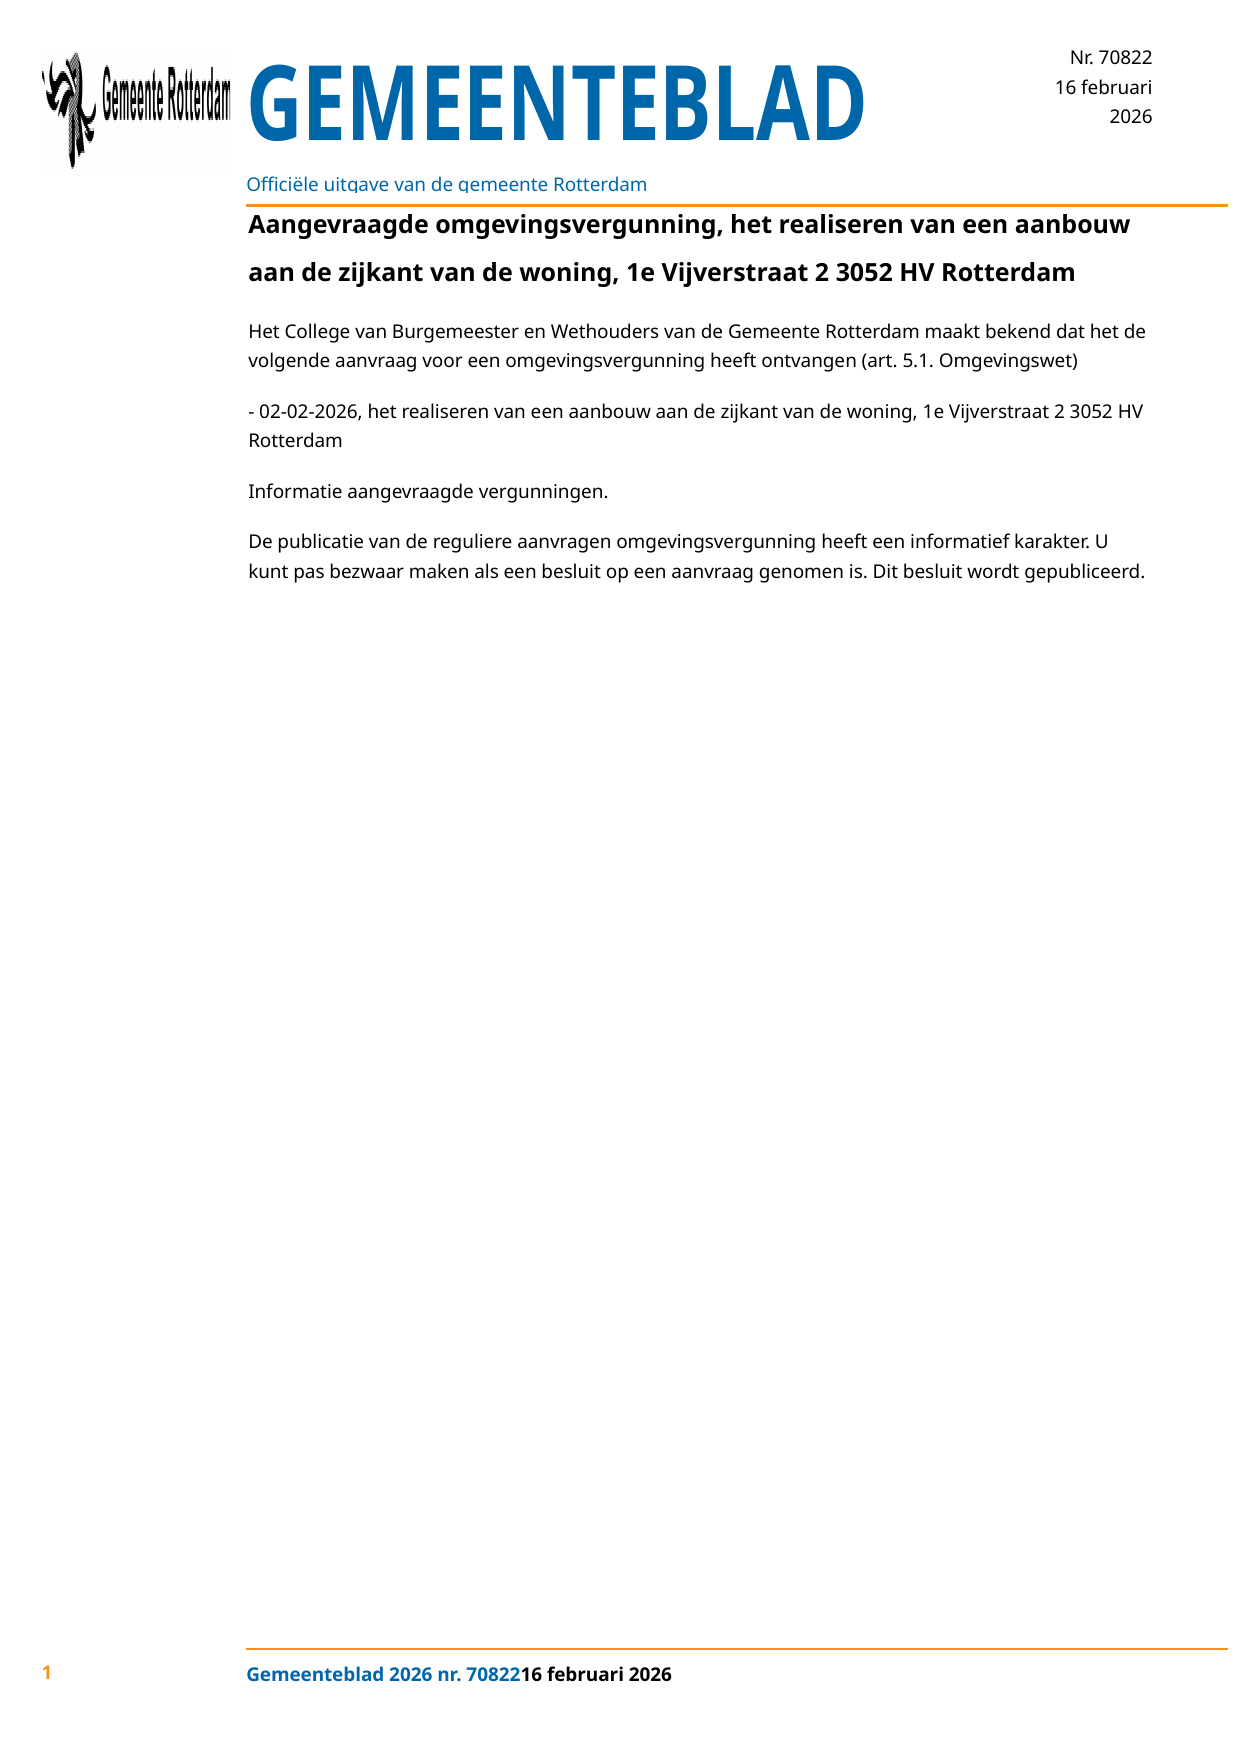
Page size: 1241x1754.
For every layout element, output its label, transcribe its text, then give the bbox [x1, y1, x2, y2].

text Informatie aangevraagde vergunningen. [248, 478, 1152, 504]
text Aangevraagde omgevingsvergunning, het realiseren van een aanbouw aan de zijkant van de woning, 1e Vijverstraat 2 3052 HV Rotterdam [248, 207, 1152, 288]
text Het College van Burgemeester en Wethouders van de Gemeente Rotterdam maakt bekend dat het de volgende aanvraag voor een omgevingsvergunning heeft ontvangen (art. 5.1. Omgevingswet) [248, 318, 1152, 373]
text De publicatie van de reguliere aanvragen omgevingsvergunning heeft een informatief karakter. U kunt pas bezwaar maken als een besluit op een aanvraag genomen is. Dit besluit wordt gepubliceerd. [248, 528, 1152, 584]
text - 02-02-2026, het realiseren van een aanbouw aan de zijkant van de woning, 1e Vijverstraat 2 3052 HV Rotterdam [248, 398, 1152, 453]
picture [41, 47, 231, 172]
